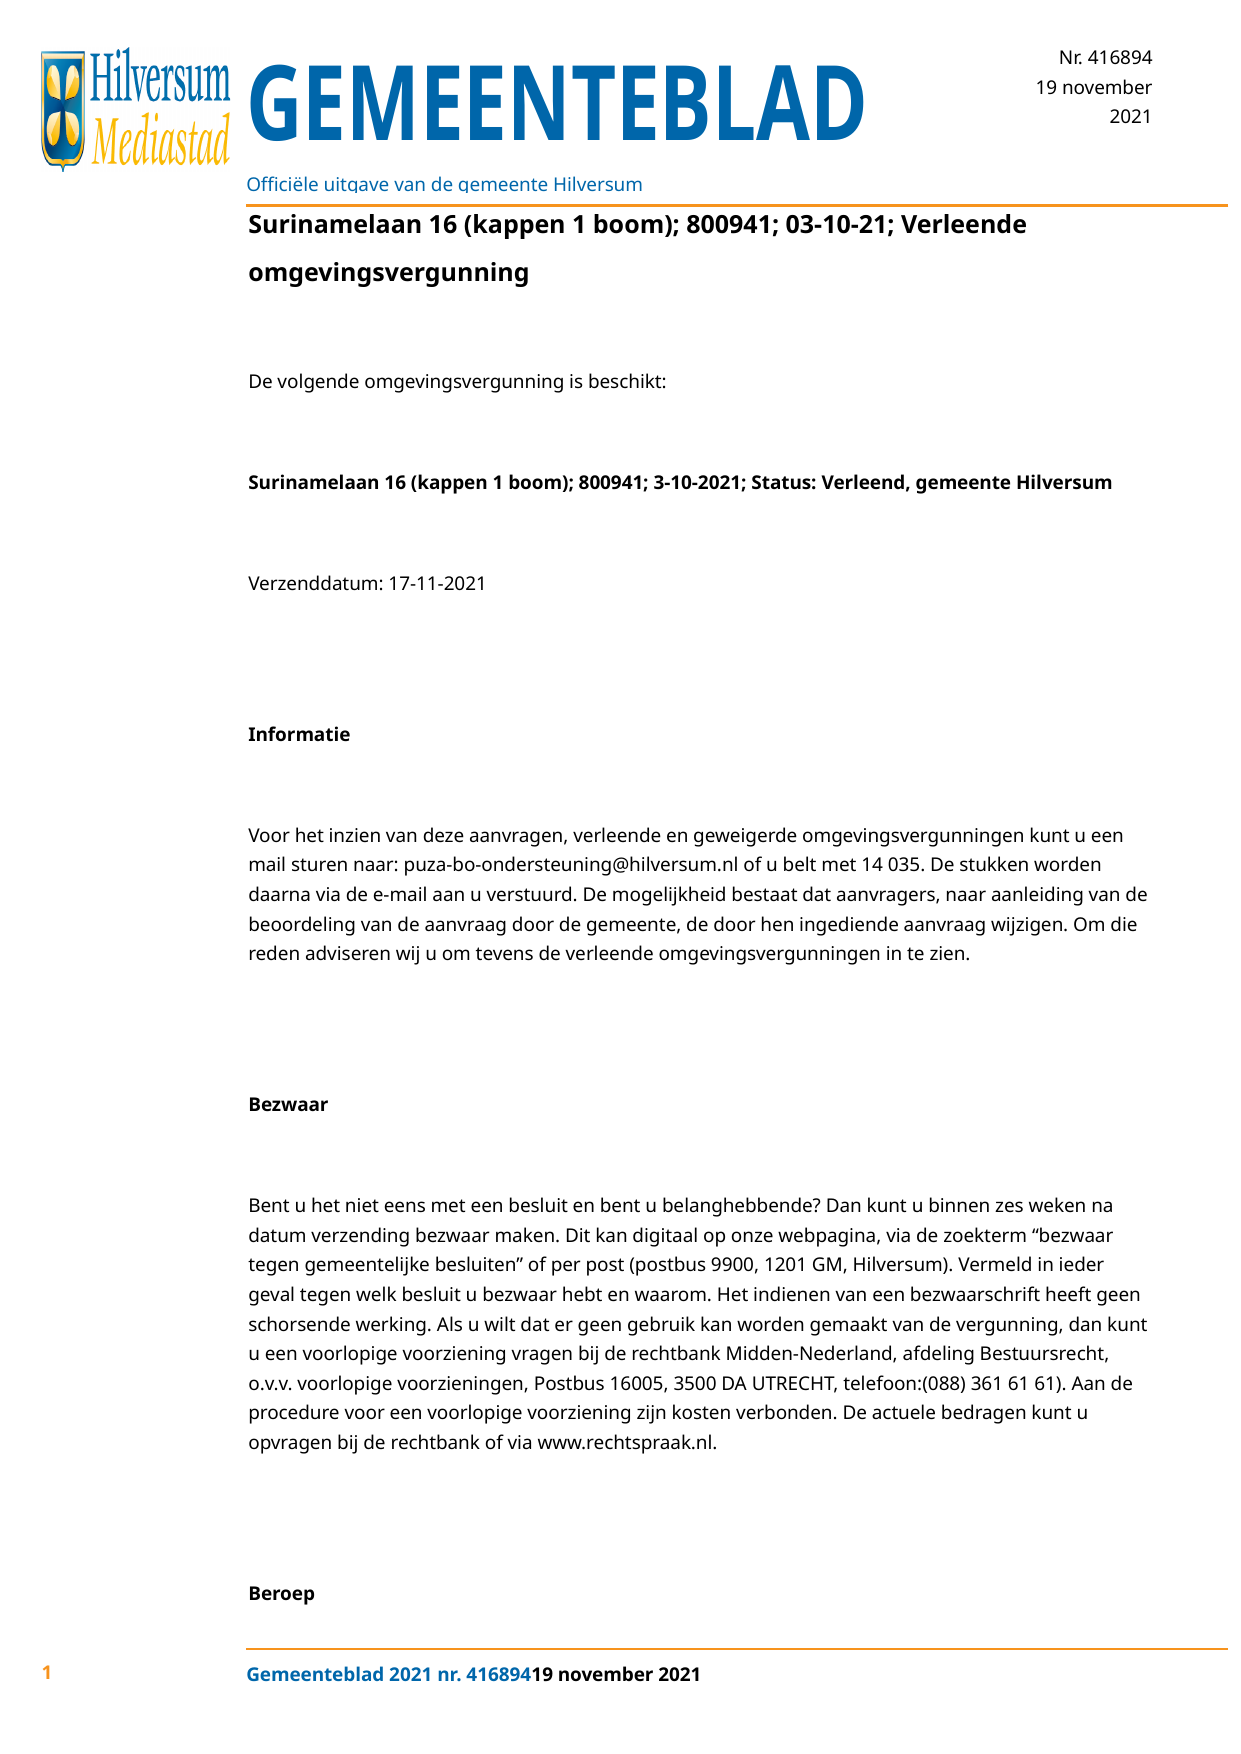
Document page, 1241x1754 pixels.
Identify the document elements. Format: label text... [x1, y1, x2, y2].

text Bent u het niet eens met een besluit en bent u belanghebbende? Dan kunt u binnen zes weken na datum verzending bezwaar maken. Dit kan digitaal op onze webpagina, via de zoekterm “bezwaar tegen gemeentelijke besluiten” of per post (postbus 9900, 1201 GM, Hilversum). Vermeld in ieder geval tegen welk besluit u bezwaar hebt en waarom. Het indienen van een bezwaarschrift heeft geen schorsende werking. Als u wilt dat er geen gebruik kan worden gemaakt van de vergunning, dan kunt u een voorlopige voorziening vragen bij de rechtbank Midden-Nederland, afdeling Bestuursrecht, o.v.v. voorlopige voorzieningen, Postbus 16005, 3500 DA UTRECHT, telefoon:(088) 361 61 61). Aan de procedure voor een voorlopige voorziening zijn kosten verbonden. De actuele bedragen kunt u opvragen bij de rechtbank of via www.rechtspraak.nl. [248, 1192, 1152, 1455]
text Surinamelaan 16 (kappen 1 boom); 800941; 3-10-2021; Status: Verleend, gemeente Hilversum [248, 469, 1152, 495]
text Informatie [248, 721, 1152, 747]
text Surinamelaan 16 (kappen 1 boom); 800941; 03-10-21; Verleende omgevingsvergunning [248, 207, 1152, 288]
text Voor het inzien van deze aanvragen, verleende en geweigerde omgevingsvergunningen kunt u een mail sturen naar: puza-bo-ondersteuning@hilversum.nl of u belt met 14 035. De stukken worden daarna via de e-mail aan u verstuurd. De mogelijkheid bestaat dat aanvragers, naar aanleiding van de beoordeling van de aanvraag door de gemeente, de door hen ingediende aanvraag wijzigen. Om die reden adviseren wij u om tevens de verleende omgevingsvergunningen in te zien. [248, 822, 1152, 966]
text De volgende omgevingsvergunning is beschikt: [248, 368, 1152, 394]
text Bezwaar [248, 1092, 1152, 1117]
picture [41, 47, 231, 172]
text Beroep [248, 1580, 1152, 1606]
text Verzenddatum: 17-11-2021 [248, 570, 1152, 596]
